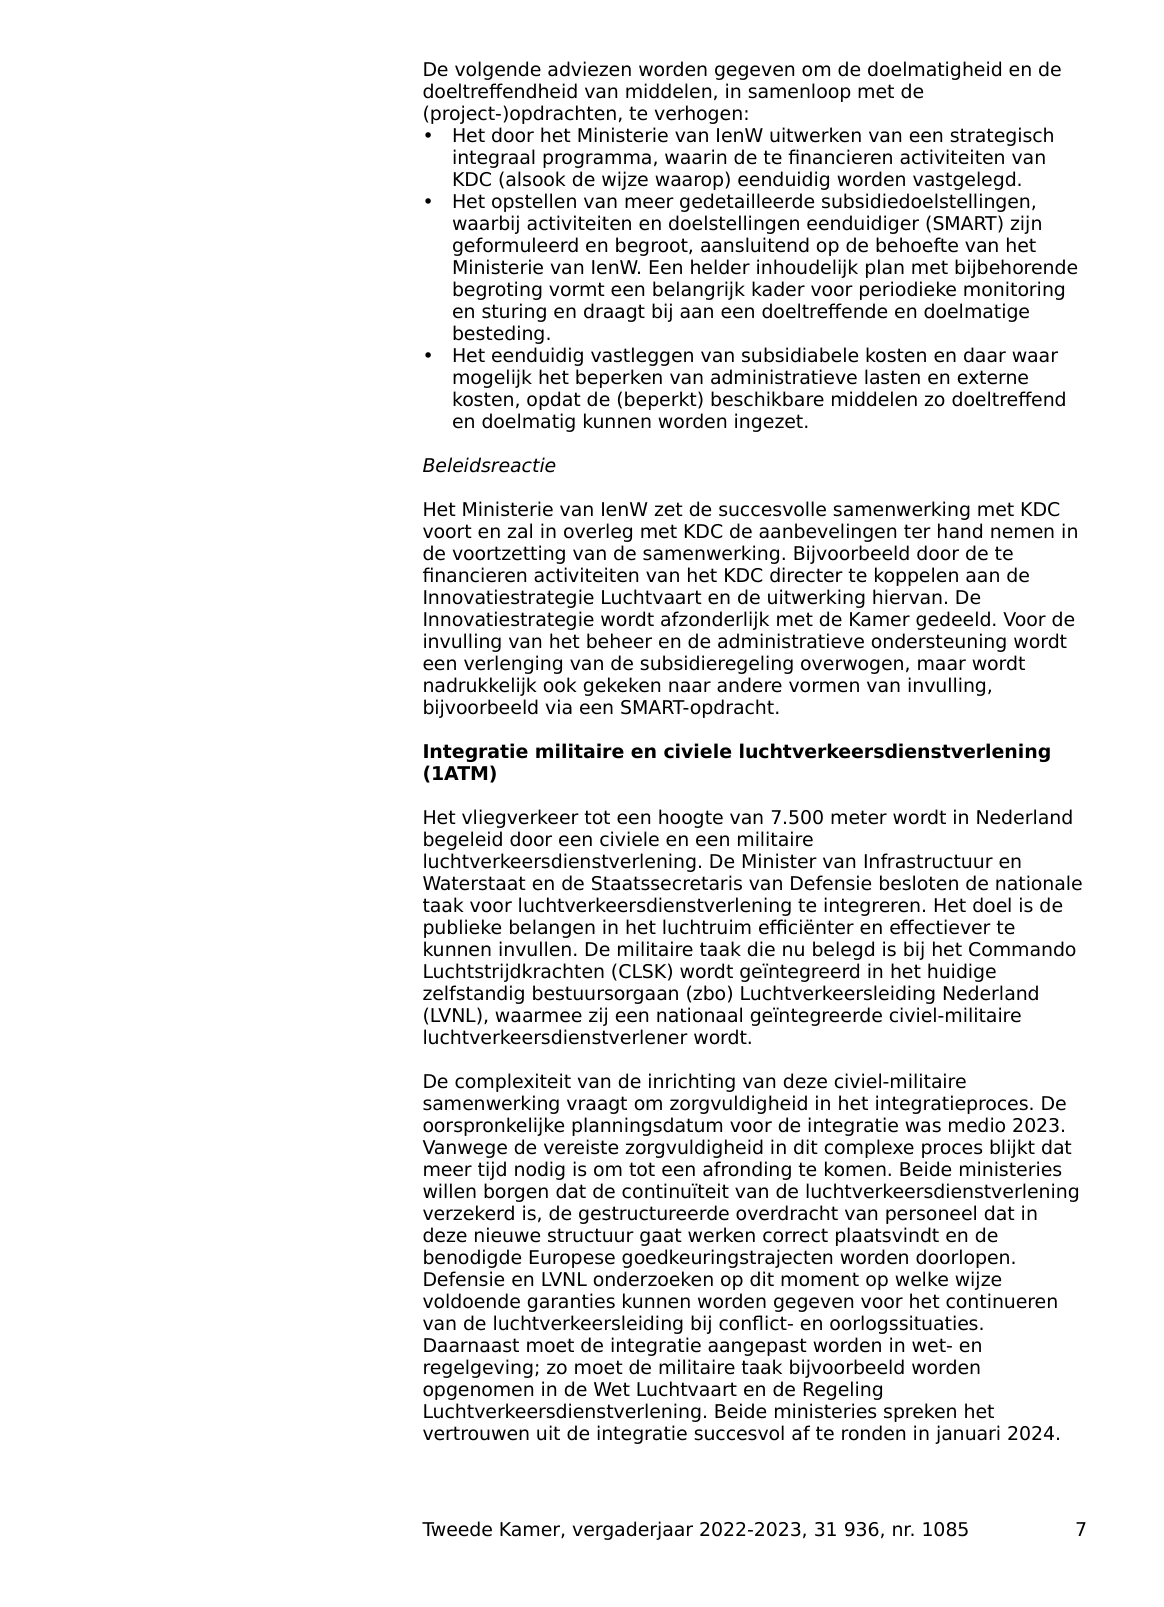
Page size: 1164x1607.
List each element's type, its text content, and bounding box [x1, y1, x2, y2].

subtitle Integratie militaire en civiele luchtverkeersdienstverlening (1ATM) [422, 741, 1087, 785]
text • Het opstellen van meer gedetailleerde subsidiedoelstellingen, waarbij activiteiten en doelstellingen eenduidiger (SMART) zijn geformuleerd en begroot, aansluitend op de behoefte van het Ministerie van IenW. Een helder inhoudelijk plan met bijbehorende begroting vormt een belangrijk kader voor periodieke monitoring en sturing en draagt bij aan een doeltreffende en doelmatige besteding. [422, 191, 1087, 345]
text Het vliegverkeer tot een hoogte van 7.500 meter wordt in Nederland begeleid door een civiele en een militaire luchtverkeersdienstverlening. De Minister van Infrastructuur en Waterstaat en de Staatssecretaris van Defensie besloten de nationale taak voor luchtverkeersdienstverlening te integreren. Het doel is de publieke belangen in het luchtruim efficiënter en effectiever te kunnen invullen. De militaire taak die nu belegd is bij het Commando Luchtstrijdkrachten (CLSK) wordt geïntegreerd in het huidige zelfstandig bestuursorgaan (zbo) Luchtverkeersleiding Nederland (LVNL), waarmee zij een nationaal geïntegreerde civiel-militaire luchtverkeersdienstverlener wordt. [422, 807, 1087, 1049]
text • Het door het Ministerie van IenW uitwerken van een strategisch integraal programma, waarin de te financieren activiteiten van KDC (alsook de wijze waarop) eenduidig worden vastgelegd. [422, 125, 1087, 191]
text De complexiteit van de inrichting van deze civiel-militaire samenwerking vraagt om zorgvuldigheid in het integratieproces. De oorspronkelijke planningsdatum voor de integratie was medio 2023. Vanwege de vereiste zorgvuldigheid in dit complexe proces blijkt dat meer tijd nodig is om tot een afronding te komen. Beide ministeries willen borgen dat de continuïteit van de luchtverkeersdienstverlening verzekerd is, de gestructureerde overdracht van personeel dat in deze nieuwe structuur gaat werken correct plaatsvindt en de benodigde Europese goedkeuringstrajecten worden doorlopen. Defensie en LVNL onderzoeken op dit moment op welke wijze voldoende garanties kunnen worden gegeven voor het continueren van de luchtverkeersleiding bij conflict- en oorlogssituaties. Daarnaast moet de integratie aangepast worden in wet- en regelgeving; zo moet de militaire taak bijvoorbeeld worden opgenomen in de Wet Luchtvaart en de Regeling Luchtverkeersdienstverlening. Beide ministeries spreken het vertrouwen uit de integratie succesvol af te ronden in januari 2024. [422, 1071, 1087, 1445]
text • Het eenduidig vastleggen van subsidiabele kosten en daar waar mogelijk het beperken van administratieve lasten en externe kosten, opdat de (beperkt) beschikbare middelen zo doeltreffend en doelmatig kunnen worden ingezet. [422, 345, 1087, 433]
text Het Ministerie van IenW zet de succesvolle samenwerking met KDC voort en zal in overleg met KDC de aanbevelingen ter hand nemen in de voortzetting van de samenwerking. Bijvoorbeeld door de te financieren activiteiten van het KDC directer te koppelen aan de Innovatiestrategie Luchtvaart en de uitwerking hiervan. De Innovatiestrategie wordt afzonderlijk met de Kamer gedeeld. Voor de invulling van het beheer en de administratieve ondersteuning wordt een verlenging van de subsidieregeling overwogen, maar wordt nadrukkelijk ook gekeken naar andere vormen van invulling, bijvoorbeeld via een SMART-opdracht. [422, 499, 1087, 719]
text De volgende adviezen worden gegeven om de doelmatigheid en de doeltreffendheid van middelen, in samenloop met de (project-)opdrachten, te verhogen: [422, 59, 1087, 125]
subtitle Beleidsreactie [422, 455, 1087, 477]
